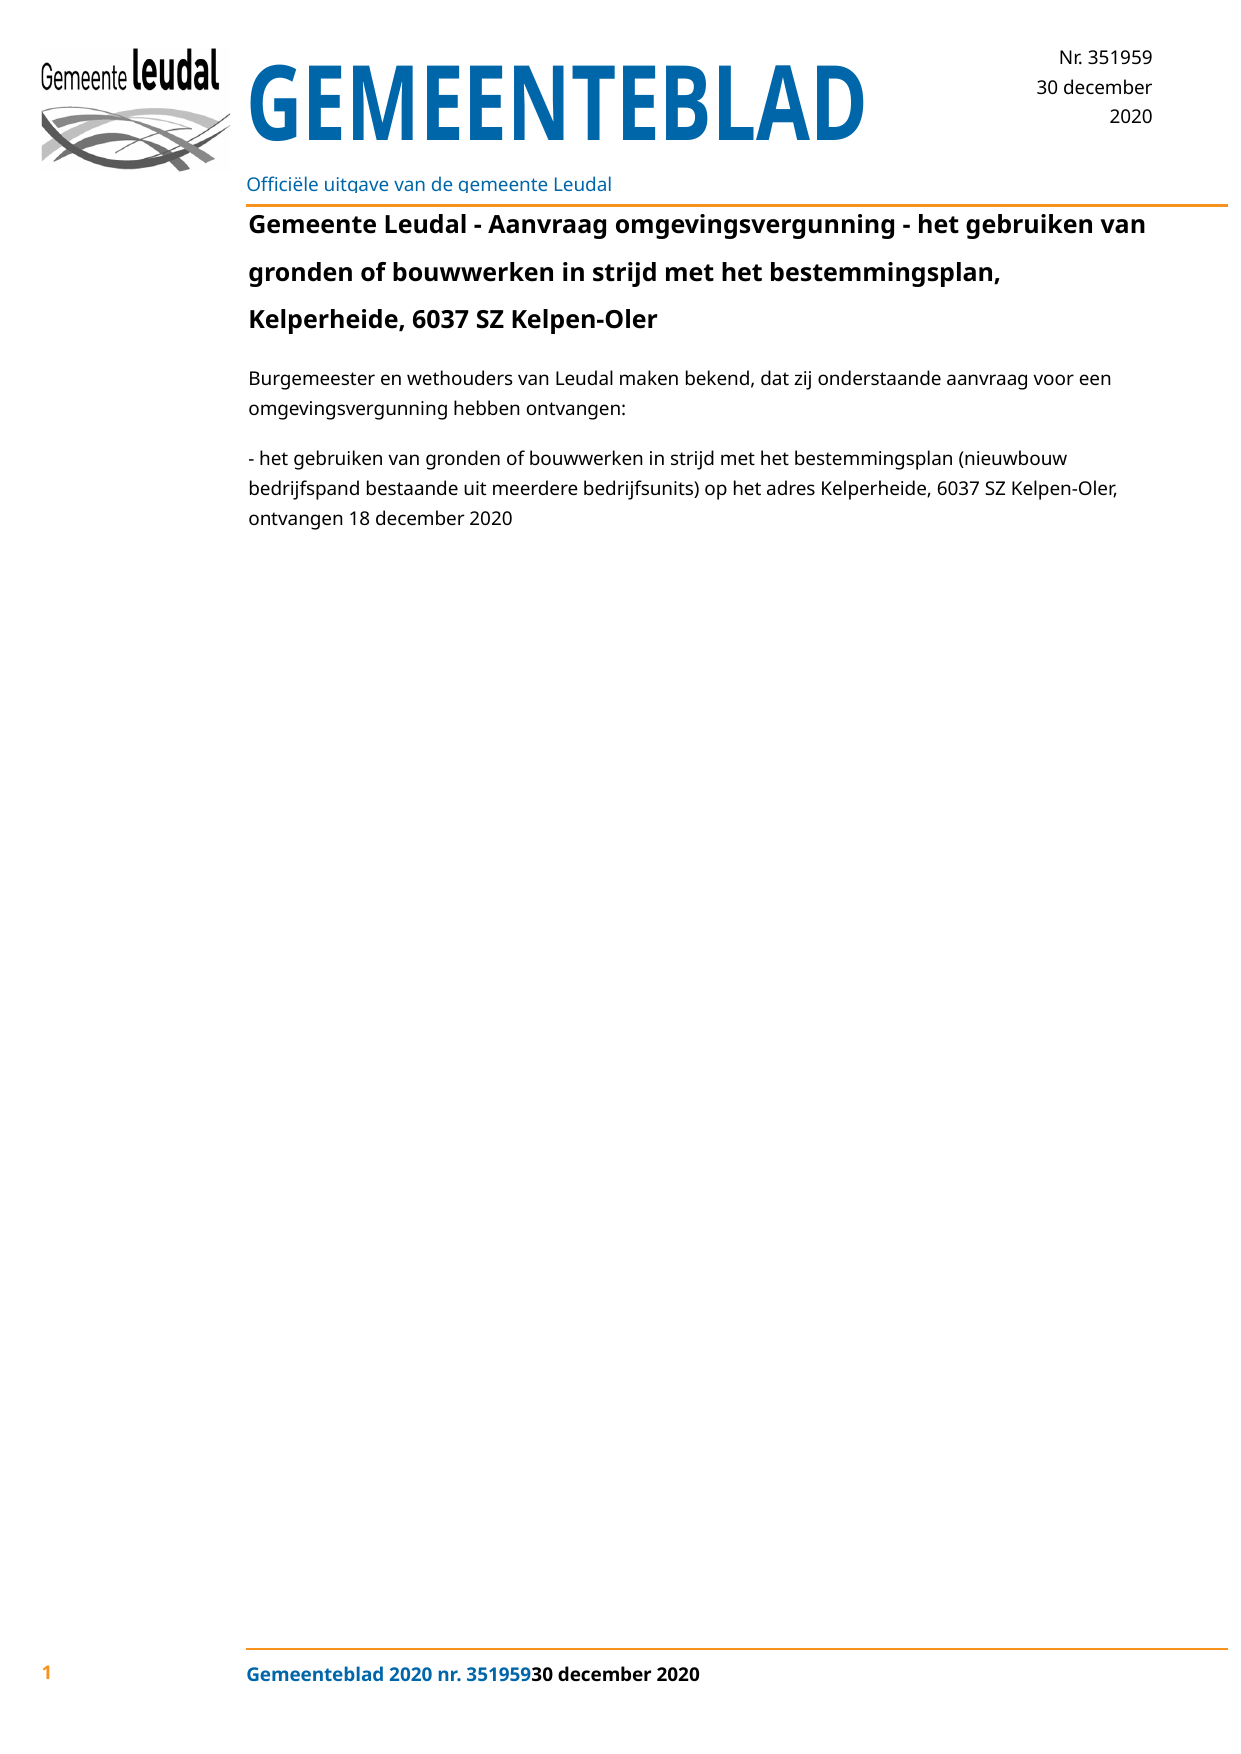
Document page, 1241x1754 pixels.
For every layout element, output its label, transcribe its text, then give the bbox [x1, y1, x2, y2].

text Gemeente Leudal - Aanvraag omgevingsvergunning - het gebruiken van gronden of bouwwerken in strijd met het bestemmingsplan, Kelperheide, 6037 SZ Kelpen-Oler [248, 207, 1152, 336]
text - het gebruiken van gronden of bouwwerken in strijd met het bestemmingsplan (nieuwbouw bedrijfspand bestaande uit meerdere bedrijfsunits) op het adres Kelperheide, 6037 SZ Kelpen-Oler, ontvangen 18 december 2020 [248, 446, 1152, 530]
text Burgemeester en wethouders van Leudal maken bekend, dat zij onderstaande aanvraag voor een omgevingsvergunning hebben ontvangen: [248, 366, 1152, 421]
picture [41, 47, 231, 172]
